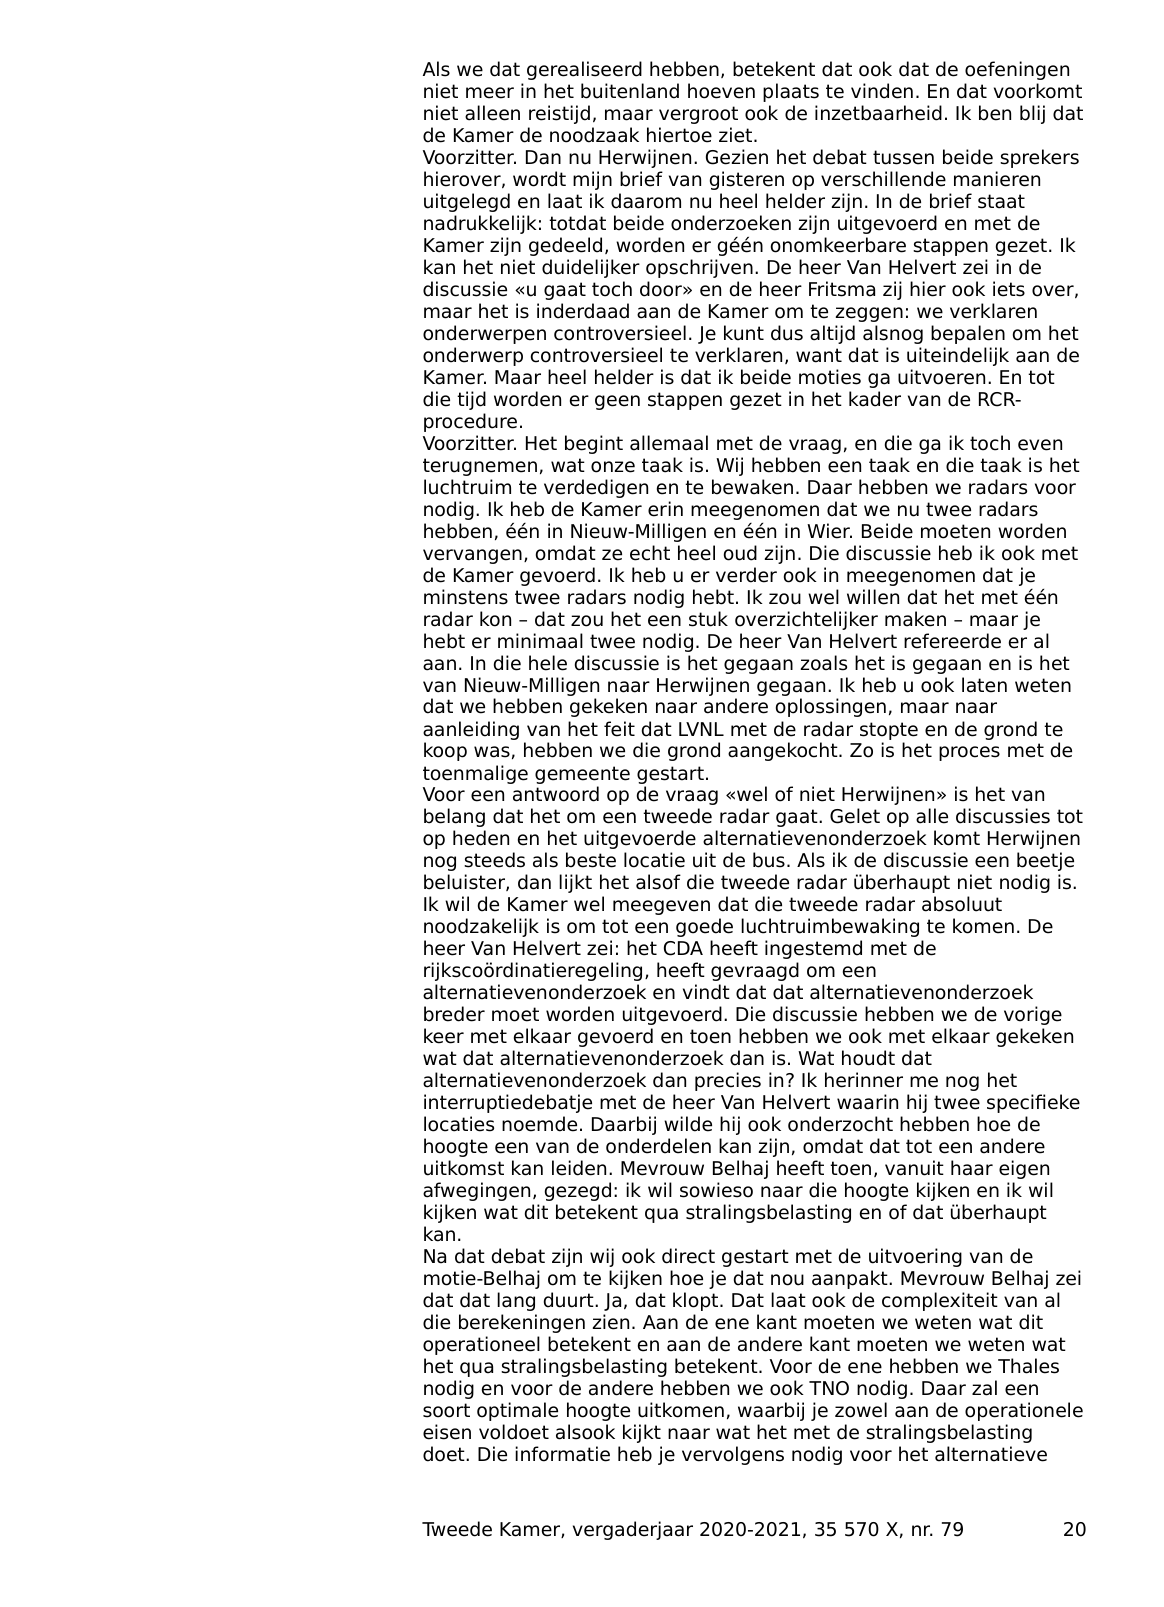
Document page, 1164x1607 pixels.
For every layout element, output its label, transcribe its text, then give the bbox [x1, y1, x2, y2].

text Voorzitter. Het begint allemaal met de vraag, en die ga ik toch even terugnemen, wat onze taak is. Wij hebben een taak en die taak is het luchtruim te verdedigen en te bewaken. Daar hebben we radars voor nodig. Ik heb de Kamer erin meegenomen dat we nu twee radars hebben, één in Nieuw-Milligen en één in Wier. Beide moeten worden vervangen, omdat ze echt heel oud zijn. Die discussie heb ik ook met de Kamer gevoerd. Ik heb u er verder ook in meegenomen dat je minstens twee radars nodig hebt. Ik zou wel willen dat het met één radar kon – dat zou het een stuk overzichtelijker maken – maar je hebt er minimaal twee nodig. De heer Van Helvert refereerde er al aan. In die hele discussie is het gegaan zoals het is gegaan en is het van Nieuw-Milligen naar Herwijnen gegaan. Ik heb u ook laten weten dat we hebben gekeken naar andere oplossingen, maar naar aanleiding van het feit dat LVNL met de radar stopte en de grond te koop was, hebben we die grond aangekocht. Zo is het proces met de toenmalige gemeente gestart. [422, 433, 1087, 784]
text Voorzitter. Dan nu Herwijnen. Gezien het debat tussen beide sprekers hierover, wordt mijn brief van gisteren op verschillende manieren uitgelegd en laat ik daarom nu heel helder zijn. In de brief staat nadrukkelijk: totdat beide onderzoeken zijn uitgevoerd en met de Kamer zijn gedeeld, worden er géén onomkeerbare stappen gezet. Ik kan het niet duidelijker opschrijven. De heer Van Helvert zei in de discussie «u gaat toch door» en de heer Fritsma zij hier ook iets over, maar het is inderdaad aan de Kamer om te zeggen: we verklaren onderwerpen controversieel. Je kunt dus altijd alsnog bepalen om het onderwerp controversieel te verklaren, want dat is uiteindelijk aan de Kamer. Maar heel helder is dat ik beide moties ga uitvoeren. En tot die tijd worden er geen stappen gezet in het kader van de RCR-procedure. [422, 147, 1087, 433]
text Voor een antwoord op de vraag «wel of niet Herwijnen» is het van belang dat het om een tweede radar gaat. Gelet op alle discussies tot op heden en het uitgevoerde alternatievenonderzoek komt Herwijnen nog steeds als beste locatie uit de bus. Als ik de discussie een beetje beluister, dan lijkt het alsof die tweede radar überhaupt niet nodig is. Ik wil de Kamer wel meegeven dat die tweede radar absoluut noodzakelijk is om tot een goede luchtruimbewaking te komen. De heer Van Helvert zei: het CDA heeft ingestemd met de rijkscoördinatieregeling, heeft gevraagd om een alternatievenonderzoek en vindt dat dat alternatievenonderzoek breder moet worden uitgevoerd. Die discussie hebben we de vorige keer met elkaar gevoerd en toen hebben we ook met elkaar gekeken wat dat alternatievenonderzoek dan is. Wat houdt dat alternatievenonderzoek dan precies in? Ik herinner me nog het interruptiedebatje met de heer Van Helvert waarin hij twee specifieke locaties noemde. Daarbij wilde hij ook onderzocht hebben hoe de hoogte een van de onderdelen kan zijn, omdat dat tot een andere uitkomst kan leiden. Mevrouw Belhaj heeft toen, vanuit haar eigen afwegingen, gezegd: ik wil sowieso naar die hoogte kijken en ik wil kijken wat dit betekent qua stralingsbelasting en of dat überhaupt kan. [422, 784, 1087, 1246]
text Als we dat gerealiseerd hebben, betekent dat ook dat de oefeningen niet meer in het buitenland hoeven plaats te vinden. En dat voorkomt niet alleen reistijd, maar vergroot ook de inzetbaarheid. Ik ben blij dat de Kamer de noodzaak hiertoe ziet. [422, 59, 1087, 147]
text Na dat debat zijn wij ook direct gestart met de uitvoering van de motie-Belhaj om te kijken hoe je dat nou aanpakt. Mevrouw Belhaj zei dat dat lang duurt. Ja, dat klopt. Dat laat ook de complexiteit van al die berekeningen zien. Aan de ene kant moeten we weten wat dit operationeel betekent en aan de andere kant moeten we weten wat het qua stralingsbelasting betekent. Voor de ene hebben we Thales nodig en voor de andere hebben we ook TNO nodig. Daar zal een soort optimale hoogte uitkomen, waarbij je zowel aan de operationele eisen voldoet alsook kijkt naar wat het met de stralingsbelasting doet. Die informatie heb je vervolgens nodig voor het alternatieve [422, 1246, 1087, 1466]
